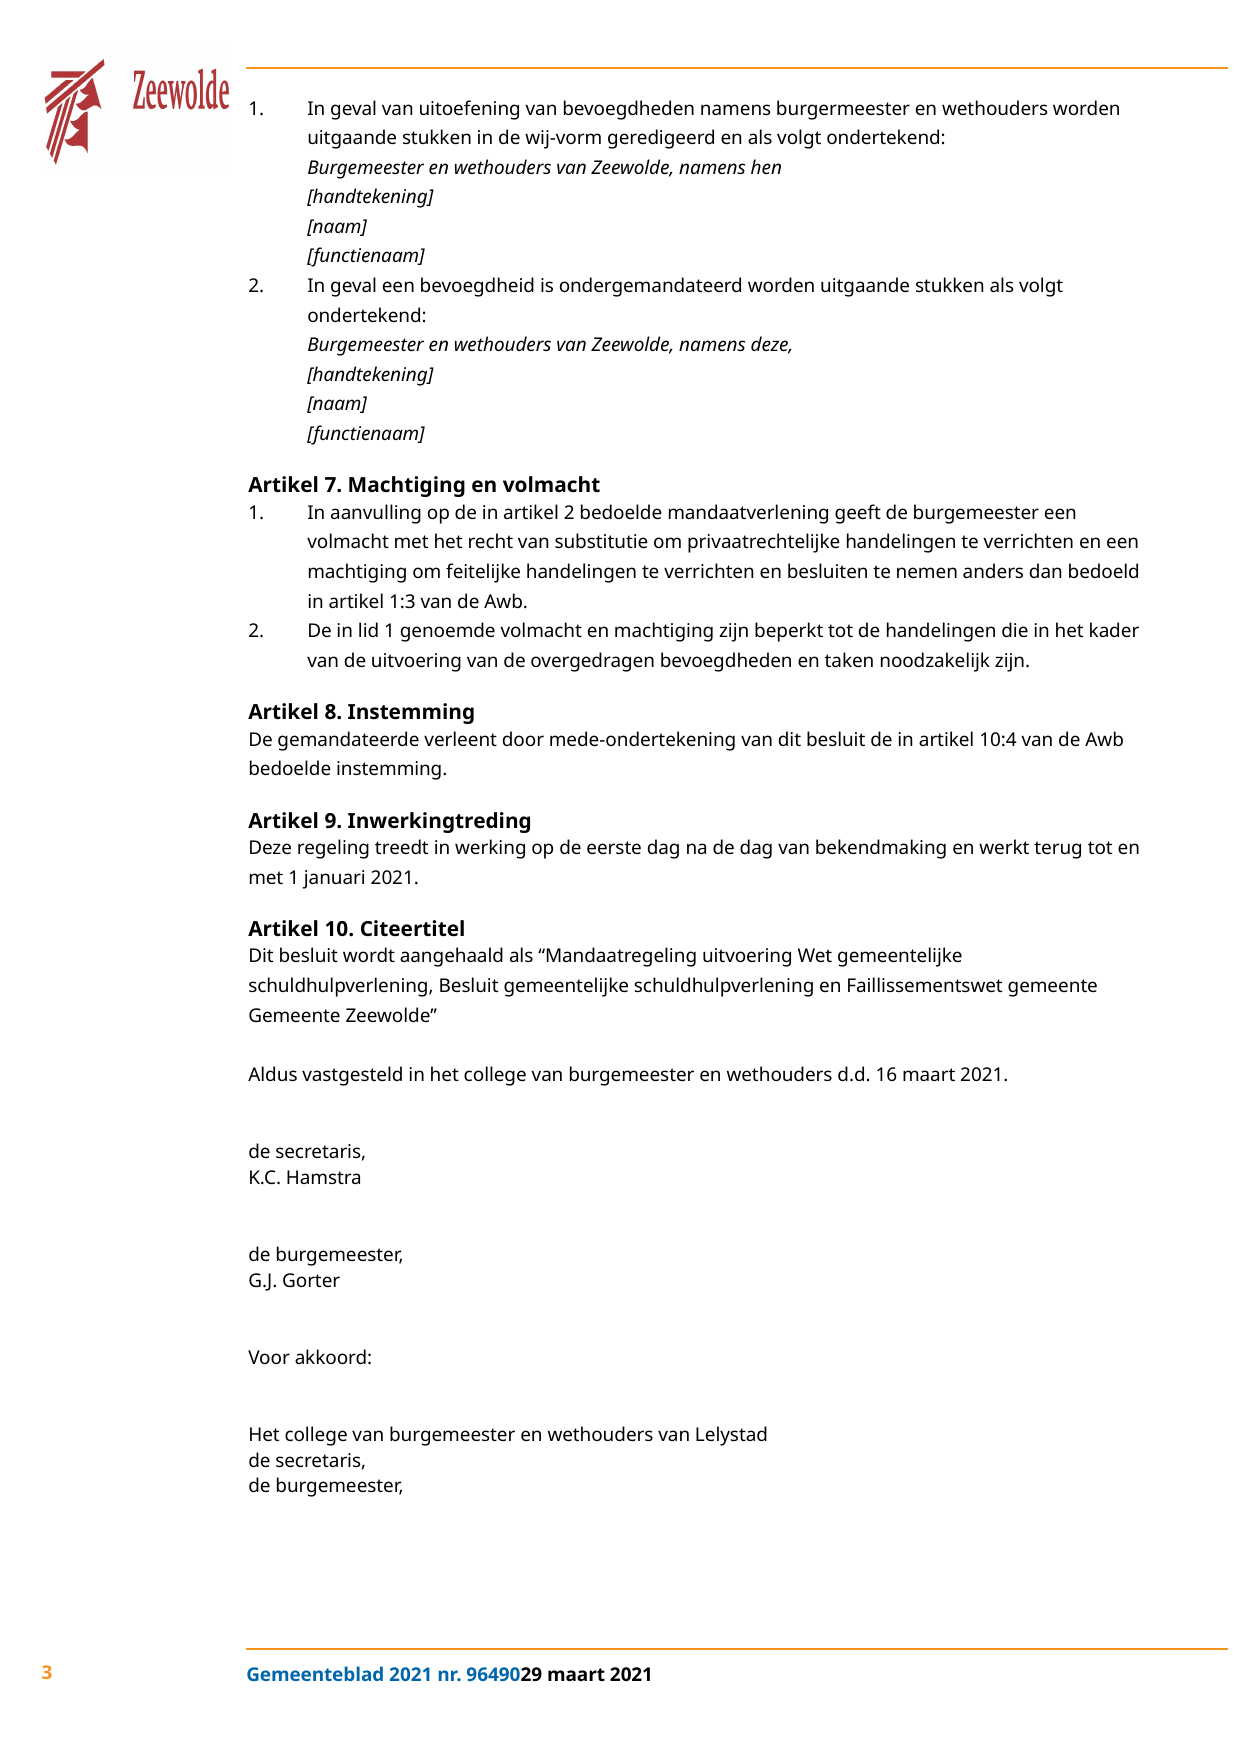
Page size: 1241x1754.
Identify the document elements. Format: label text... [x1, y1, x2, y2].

list In aanvulling op de in artikel 2 bedoelde mandaatverlening geeft de burgemeester een volmacht met het recht van substitutie om privaatrechtelijke handelingen te verrichten en een machtiging om feitelijke handelingen te verrichten en besluiten te nemen anders dan bedoeld in artikel 1:3 van de Awb. [248, 499, 1152, 613]
text Artikel 10. Citeertitel [248, 914, 1152, 943]
list De in lid 1 genoemde volmacht en machtiging zijn beperkt tot de handelingen die in het kader van de uitvoering van de overgedragen bevoegdheden en taken noodzakelijk zijn. [248, 617, 1152, 673]
text de burgemeester, [248, 1241, 1152, 1267]
text Artikel 7. Machtiging en volmacht [248, 471, 1152, 499]
text G.J. Gorter [248, 1267, 1152, 1293]
list [functienaam] [248, 243, 1152, 268]
list Burgemeester en wethouders van Zeewolde, namens deze, [248, 331, 1152, 357]
text Het college van burgemeester en wethouders van Lelystad [248, 1421, 1152, 1447]
list [handtekening] [248, 183, 1152, 209]
text Dit besluit wordt aangehaald als “Mandaatregeling uitvoering Wet gemeentelijke schuldhulpverlening, Besluit gemeentelijke schuldhulpverlening en Faillissementswet gemeente Gemeente Zeewolde’’ [248, 943, 1152, 1028]
list In geval van uitoefening van bevoegdheden namens burgermeester en wethouders worden uitgaande stukken in de wij-vorm geredigeerd en als volgt ondertekend: [248, 95, 1152, 150]
text de secretaris, [248, 1447, 1152, 1473]
text Artikel 8. Instemming [248, 697, 1152, 726]
picture [41, 47, 231, 172]
list [naam] [248, 213, 1152, 239]
text De gemandateerde verleent door mede-ondertekening van dit besluit de in artikel 10:4 van de Awb bedoelde instemming. [248, 726, 1152, 781]
text de burgemeester, [248, 1473, 1152, 1498]
text Artikel 9. Inwerkingtreding [248, 806, 1152, 834]
text Voor akkoord: [248, 1344, 1152, 1370]
list [handtekening] [248, 361, 1152, 387]
list [naam] [248, 391, 1152, 416]
list Burgemeester en wethouders van Zeewolde, namens hen [248, 154, 1152, 180]
text Deze regeling treedt in werking op de eerste dag na de dag van bekendmaking en werkt terug tot en met 1 januari 2021. [248, 834, 1152, 889]
list In geval een bevoegdheid is ondergemandateerd worden uitgaande stukken als volgt ondertekend: [248, 272, 1152, 328]
text K.C. Hamstra [248, 1164, 1152, 1190]
text de secretaris, [248, 1138, 1152, 1164]
list [functienaam] [248, 420, 1152, 446]
text Aldus vastgesteld in het college van burgemeester en wethouders d.d. 16 maart 2021. [248, 1061, 1152, 1087]
